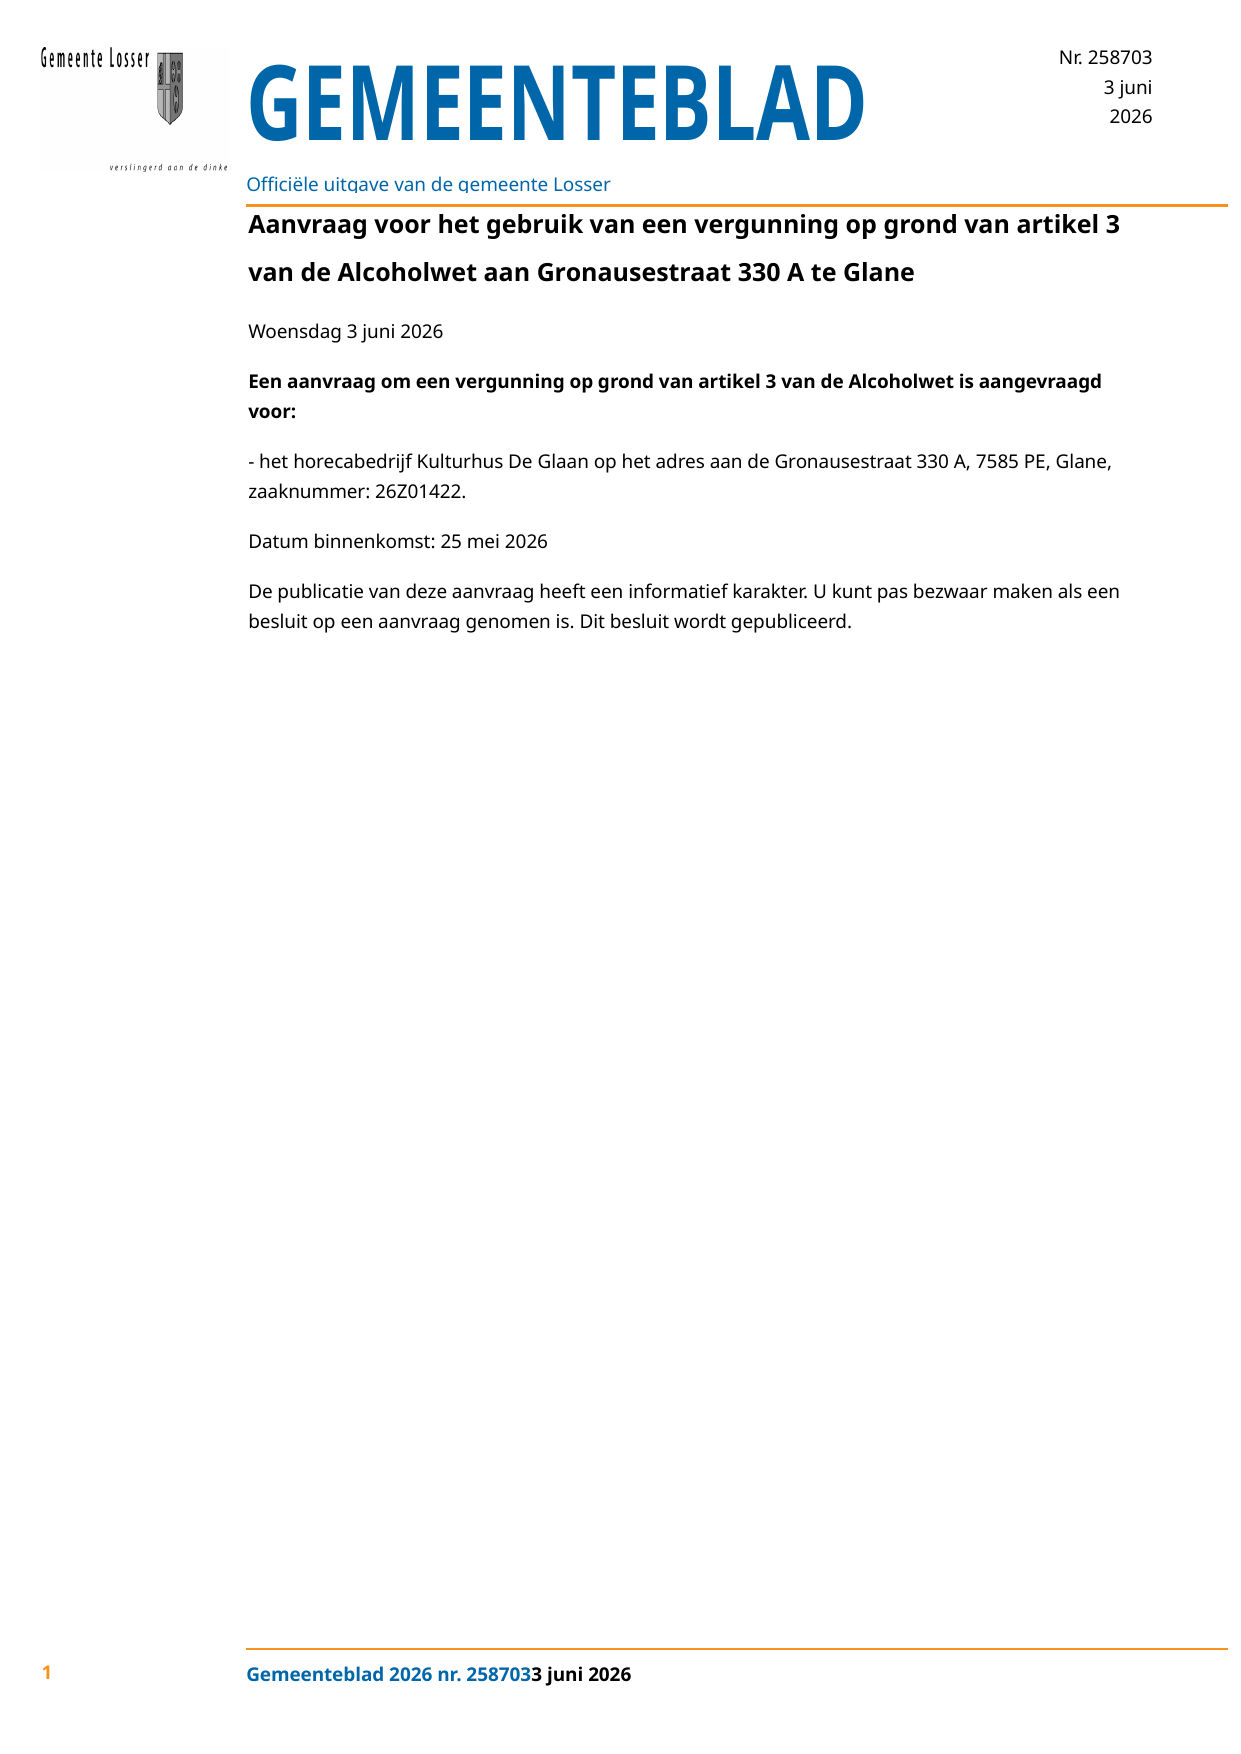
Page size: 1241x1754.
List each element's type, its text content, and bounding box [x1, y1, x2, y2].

text De publicatie van deze aanvraag heeft een informatief karakter. U kunt pas bezwaar maken als een besluit op een aanvraag genomen is. Dit besluit wordt gepubliceerd. [248, 579, 1152, 634]
text - het horecabedrijf Kulturhus De Glaan op het adres aan de Gronausestraat 330 A, 7585 PE, Glane, zaaknummer: 26Z01422. [248, 448, 1152, 504]
picture [41, 47, 231, 172]
text Datum binnenkomst: 25 mei 2026 [248, 528, 1152, 554]
text Een aanvraag om een vergunning op grond van artikel 3 van de Alcoholwet is aangevraagd voor: [248, 368, 1152, 424]
text Aanvraag voor het gebruik van een vergunning op grond van artikel 3 van de Alcoholwet aan Gronausestraat 330 A te Glane [248, 207, 1152, 288]
text Woensdag 3 juni 2026 [248, 318, 1152, 344]
